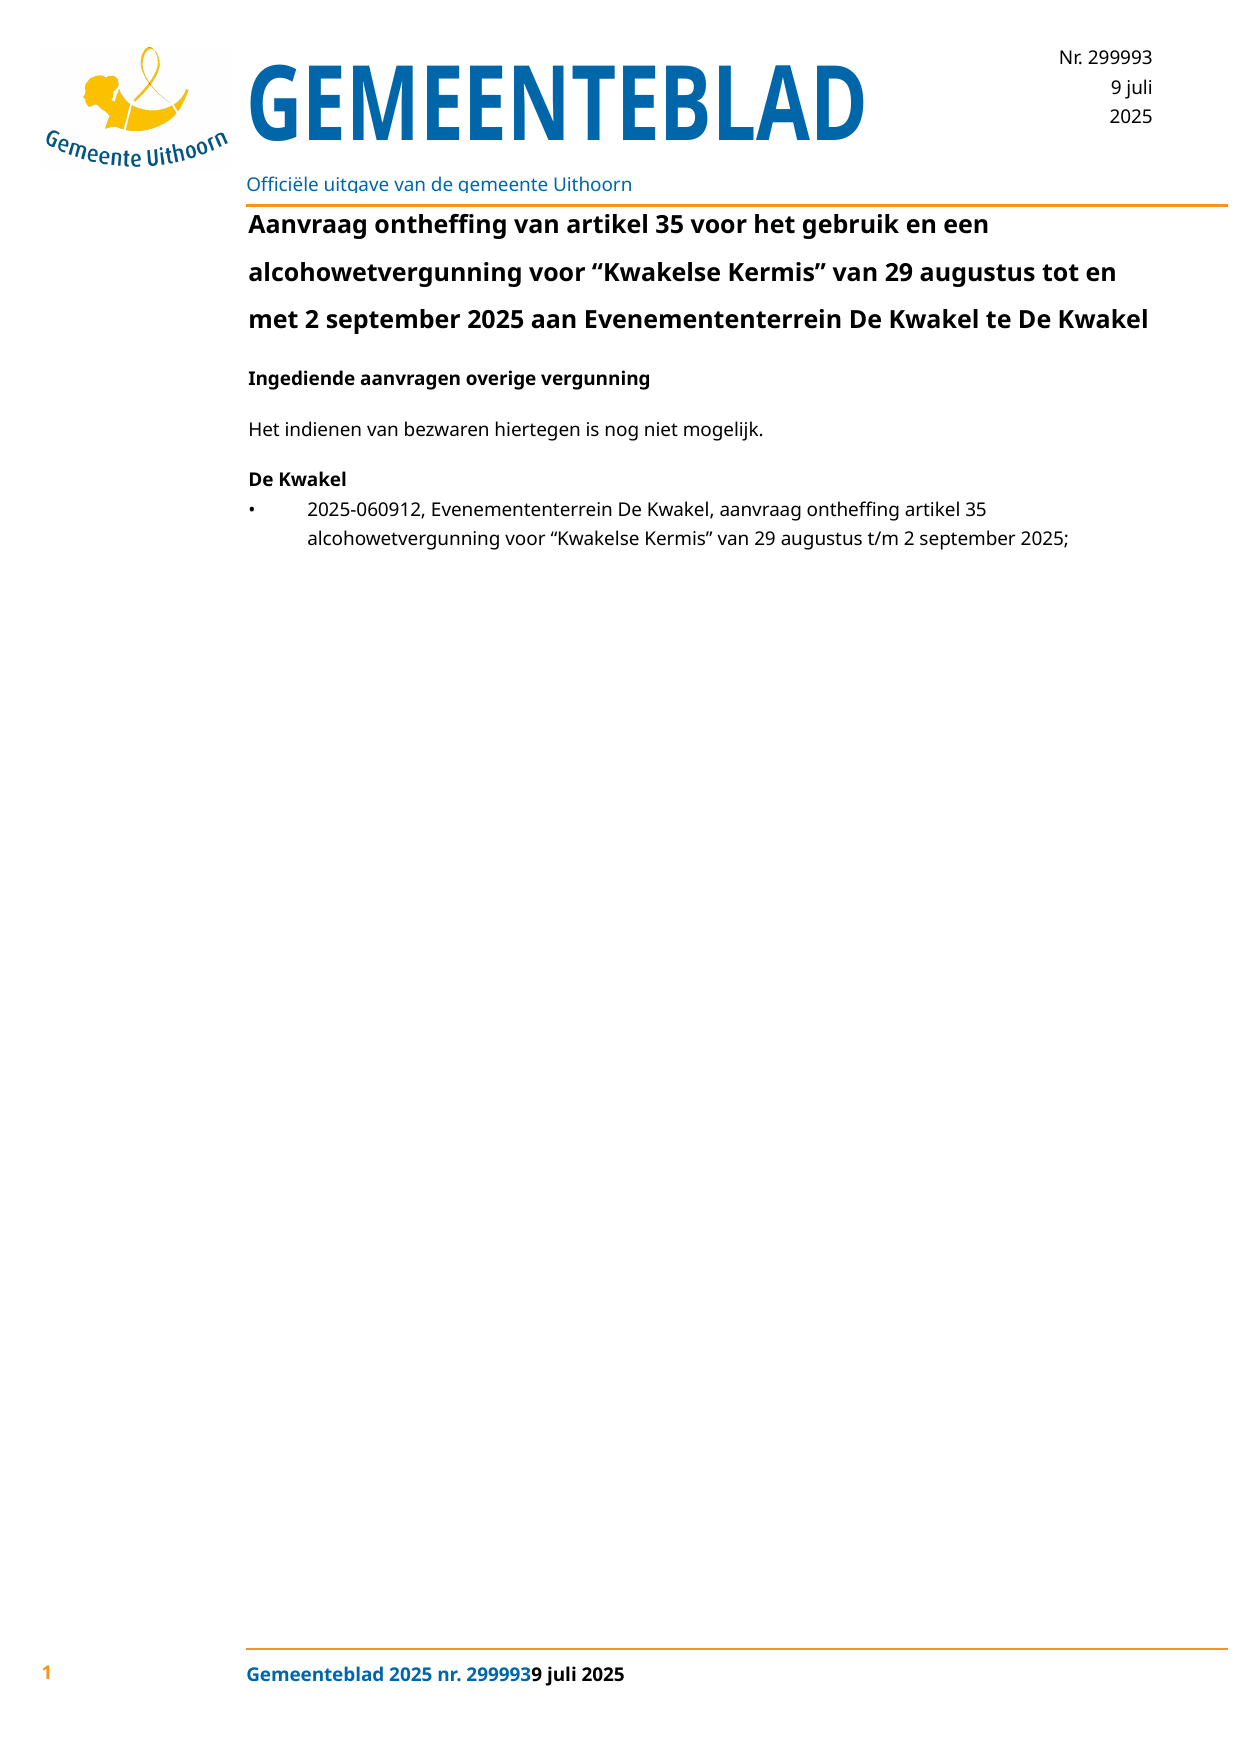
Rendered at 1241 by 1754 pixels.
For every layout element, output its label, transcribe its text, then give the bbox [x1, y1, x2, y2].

text De Kwakel [248, 466, 1152, 492]
picture [41, 47, 231, 172]
text Aanvraag ontheffing van artikel 35 voor het gebruik en een alcohowetvergunning voor “Kwakelse Kermis” van 29 augustus tot en met 2 september 2025 aan Evenemententerrein De Kwakel te De Kwakel [248, 207, 1152, 336]
text Het indienen van bezwaren hiertegen is nog niet mogelijk. [248, 416, 1152, 442]
list 2025-060912, Evenemententerrein De Kwakel, aanvraag ontheffing artikel 35 alcohowetvergunning voor “Kwakelse Kermis” van 29 augustus t/m 2 september 2025; [248, 496, 1152, 551]
text Ingediende aanvragen overige vergunning [248, 366, 1152, 391]
